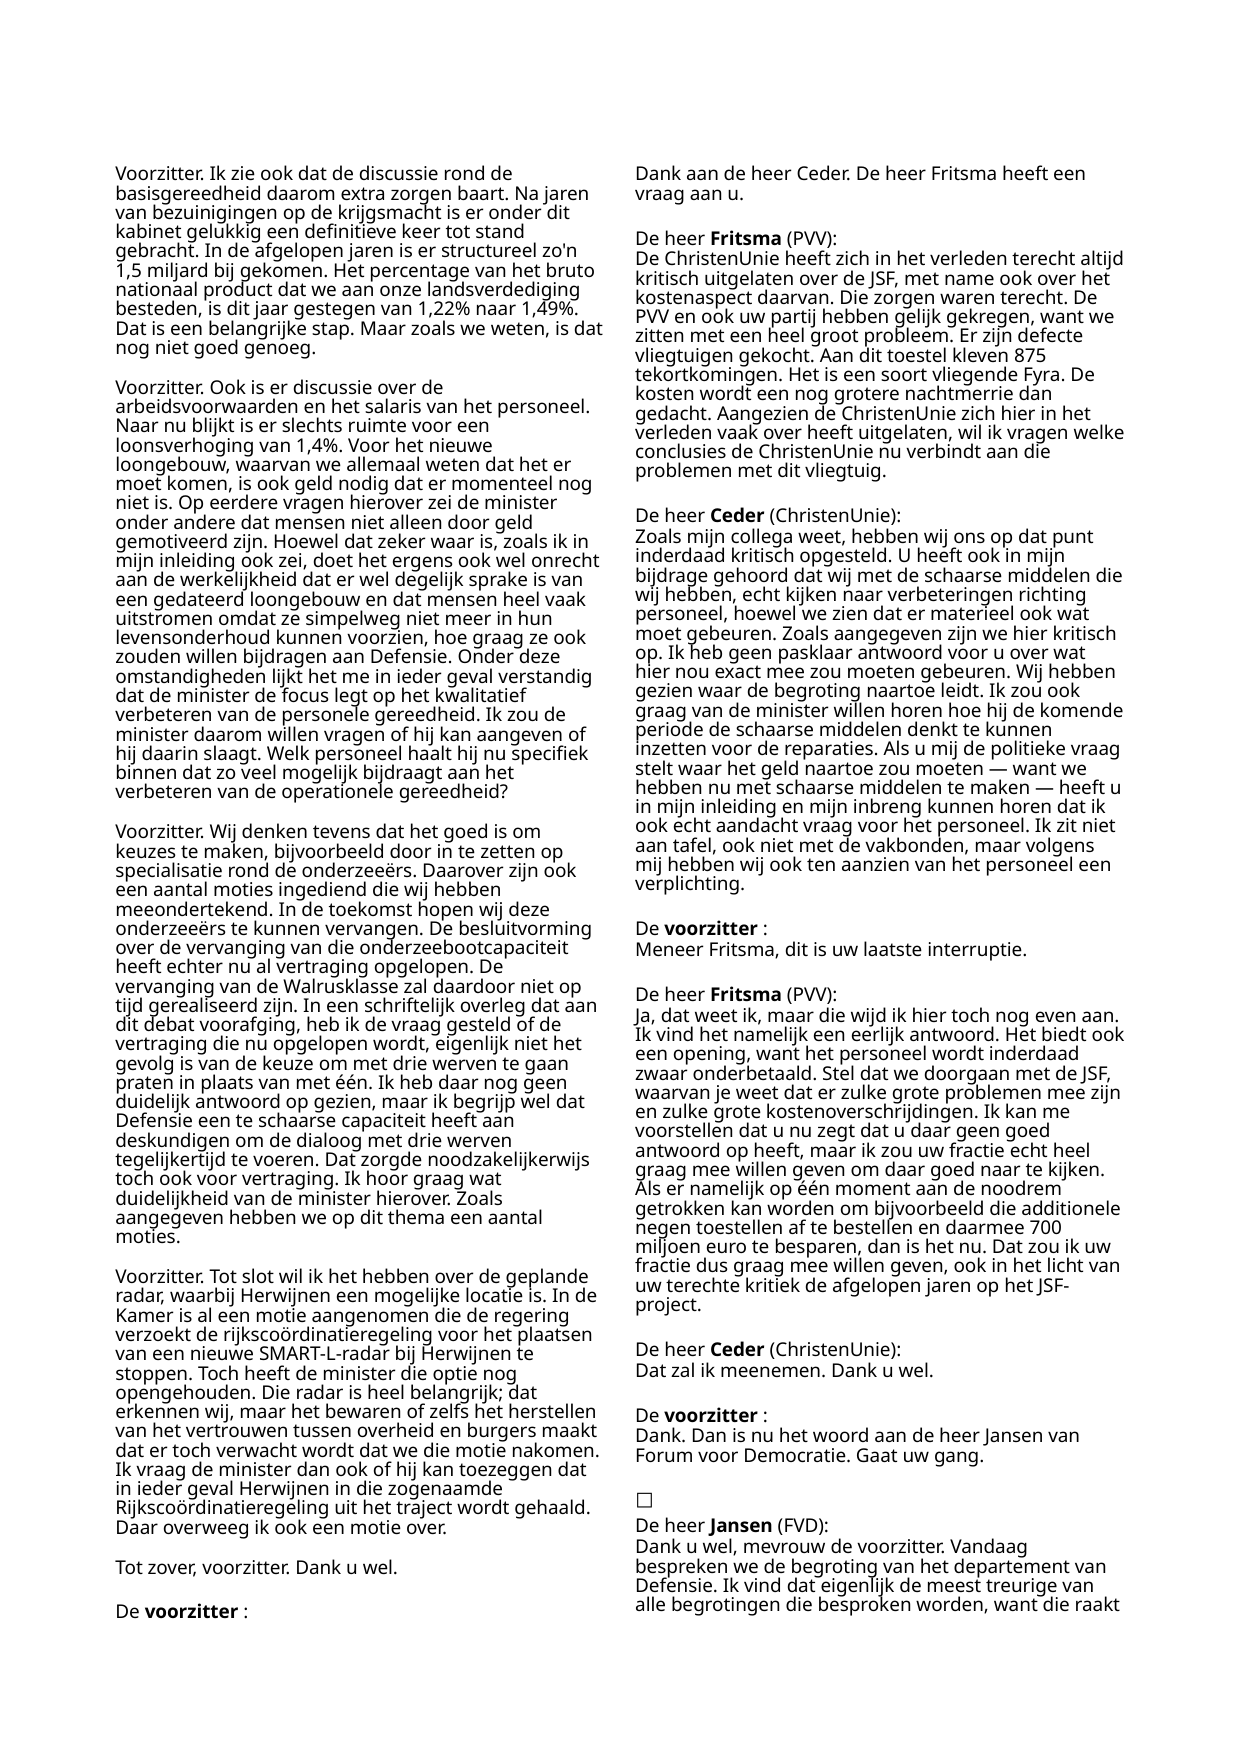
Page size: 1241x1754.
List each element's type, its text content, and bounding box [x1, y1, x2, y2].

text De heer Fritsma (PVV): [635, 981, 1125, 1007]
text Dank u wel, mevrouw de voorzitter. Vandaag bespreken we de begroting van het departement van Defensie. Ik vind dat eigenlijk de meest treurige van alle begrotingen die besproken worden, want die raakt [635, 1538, 1125, 1615]
text Ja, dat weet ik, maar die wijd ik hier toch nog even aan. Ik vind het namelijk een eerlijk antwoord. Het biedt ook een opening, want het personeel wordt inderdaad zwaar onderbetaald. Stel dat we doorgaan met de JSF, waarvan je weet dat er zulke grote problemen mee zijn en zulke grote kostenoverschrijdingen. Ik kan me voorstellen dat u nu zegt dat u daar geen goed antwoord op heeft, maar ik zou uw fractie echt heel graag mee willen geven om daar goed naar te kijken. Als er namelijk op één moment aan de noodrem getrokken kan worden om bijvoorbeeld die additionele negen toestellen af te bestellen en daarmee 700 miljoen euro te besparen, dan is het nu. Dat zou ik uw fractie dus graag mee willen geven, ook in het licht van uw terechte kritiek de afgelopen jaren op het JSF-project. [635, 1007, 1125, 1315]
text Zoals mijn collega weet, hebben wij ons op dat punt inderdaad kritisch opgesteld. U heeft ook in mijn bijdrage gehoord dat wij met de schaarse middelen die wij hebben, echt kijken naar verbeteringen richting personeel, hoewel we zien dat er materieel ook wat moet gebeuren. Zoals aangegeven zijn we hier kritisch op. Ik heb geen pasklaar antwoord voor u over wat hier nou exact mee zou moeten gebeuren. Wij hebben gezien waar de begroting naartoe leidt. Ik zou ook graag van de minister willen horen hoe hij de komende periode de schaarse middelen denkt te kunnen inzetten voor de reparaties. Als u mij de politieke vraag stelt waar het geld naartoe zou moeten — want we hebben nu met schaarse middelen te maken — heeft u in mijn inleiding en mijn inbreng kunnen horen dat ik ook echt aandacht vraag voor het personeel. Ik zit niet aan tafel, ook niet met de vakbonden, maar volgens mij hebben wij ook ten aanzien van het personeel een verplichting. [635, 528, 1125, 894]
text Dat zal ik meenemen. Dank u wel. [635, 1362, 1125, 1381]
text Tot zover, voorzitter. Dank u wel. [115, 1559, 605, 1578]
text Voorzitter. Ook is er discussie over de arbeidsvoorwaarden en het salaris van het personeel. Naar nu blijkt is er slechts ruimte voor een loonsverhoging van 1,4%. Voor het nieuwe loongebouw, waarvan we allemaal weten dat het er moet komen, is ook geld nodig dat er momenteel nog niet is. Op eerdere vragen hierover zei de minister onder andere dat mensen niet alleen door geld gemotiveerd zijn. Hoewel dat zeker waar is, zoals ik in mijn inleiding ook zei, doet het ergens ook wel onrecht aan de werkelijkheid dat er wel degelijk sprake is van een gedateerd loongebouw en dat mensen heel vaak uitstromen omdat ze simpelweg niet meer in hun levensonderhoud kunnen voorzien, hoe graag ze ook zouden willen bijdragen aan Defensie. Onder deze omstandigheden lijkt het me in ieder geval verstandig dat de minister de focus legt op het kwalitatief verbeteren van de personele gereedheid. Ik zou de minister daarom willen vragen of hij kan aangeven of hij daarin slaagt. Welk personeel haalt hij nu specifiek binnen dat zo veel mogelijk bijdraagt aan het verbeteren van de operationele gereedheid? [115, 379, 605, 803]
text De heer Ceder (ChristenUnie): [635, 502, 1125, 528]
text Voorzitter. Ik zie ook dat de discussie rond de basisgereedheid daarom extra zorgen baart. Na jaren van bezuinigingen op de krijgsmacht is er onder dit kabinet gelukkig een definitieve keer tot stand gebracht. In de afgelopen jaren is er structureel zo'n 1,5 miljard bij gekomen. Het percentage van het bruto nationaal product dat we aan onze landsverdediging besteden, is dit jaar gestegen van 1,22% naar 1,49%. Dat is een belangrijke stap. Maar zoals we weten, is dat nog niet goed genoeg. [115, 165, 605, 358]
text De voorzitter : [635, 915, 1125, 941]
text Voorzitter. Tot slot wil ik het hebben over de geplande radar, waarbij Herwijnen een mogelijke locatie is. In de Kamer is al een motie aangenomen die de regering verzoekt de rijkscoördinatieregeling voor het plaatsen van een nieuwe SMART-L-radar bij Herwijnen te stoppen. Toch heeft de minister die optie nog opengehouden. Die radar is heel belangrijk; dat erkennen wij, maar het bewaren of zelfs het herstellen van het vertrouwen tussen overheid en burgers maakt dat er toch verwacht wordt dat we die motie nakomen. Ik vraag de minister dan ook of hij kan toezeggen dat in ieder geval Herwijnen in die zogenaamde Rijkscoördinatieregeling uit het traject wordt gehaald. Daar overweeg ik ook een motie over. [115, 1268, 605, 1538]
text De voorzitter : [635, 1402, 1125, 1427]
text Meneer Fritsma, dit is uw laatste interruptie. [635, 941, 1125, 960]
text De voorzitter : [115, 1599, 605, 1624]
text De heer Ceder (ChristenUnie): [635, 1336, 1125, 1362]
text De heer Fritsma (PVV): [635, 225, 1125, 250]
text ⬜ [635, 1487, 1125, 1513]
text Dank. Dan is nu het woord aan de heer Jansen van Forum voor Democratie. Gaat uw gang. [635, 1427, 1125, 1466]
text De ChristenUnie heeft zich in het verleden terecht altijd kritisch uitgelaten over de JSF, met name ook over het kostenaspect daarvan. Die zorgen waren terecht. De PVV en ook uw partij hebben gelijk gekregen, want we zitten met een heel groot probleem. Er zijn defecte vliegtuigen gekocht. Aan dit toestel kleven 875 tekortkomingen. Het is een soort vliegende Fyra. De kosten wordt een nog grotere nachtmerrie dan gedacht. Aangezien de ChristenUnie zich hier in het verleden vaak over heeft uitgelaten, wil ik vragen welke conclusies de ChristenUnie nu verbindt aan die problemen met dit vliegtuig. [635, 250, 1125, 482]
text Dank aan de heer Ceder. De heer Fritsma heeft een vraag aan u. [635, 165, 1125, 204]
text Voorzitter. Wij denken tevens dat het goed is om keuzes te maken, bijvoorbeeld door in te zetten op specialisatie rond de onderzeeërs. Daarover zijn ook een aantal moties ingediend die wij hebben meeondertekend. In de toekomst hopen wij deze onderzeeërs te kunnen vervangen. De besluitvorming over de vervanging van die onderzeebootcapaciteit heeft echter nu al vertraging opgelopen. De vervanging van de Walrusklasse zal daardoor niet op tijd gerealiseerd zijn. In een schriftelijk overleg dat aan dit debat voorafging, heb ik de vraag gesteld of de vertraging die nu opgelopen wordt, eigenlijk niet het gevolg is van de keuze om met drie werven te gaan praten in plaats van met één. Ik heb daar nog geen duidelijk antwoord op gezien, maar ik begrijp wel dat Defensie een te schaarse capaciteit heeft aan deskundigen om de dialoog met drie werven tegelijkertijd te voeren. Dat zorgde noodzakelijkerwijs toch ook voor vertraging. Ik hoor graag wat duidelijkheid van de minister hierover. Zoals aangegeven hebben we op dit thema een aantal moties. [115, 823, 605, 1247]
text De heer Jansen (FVD): [635, 1513, 1125, 1538]
